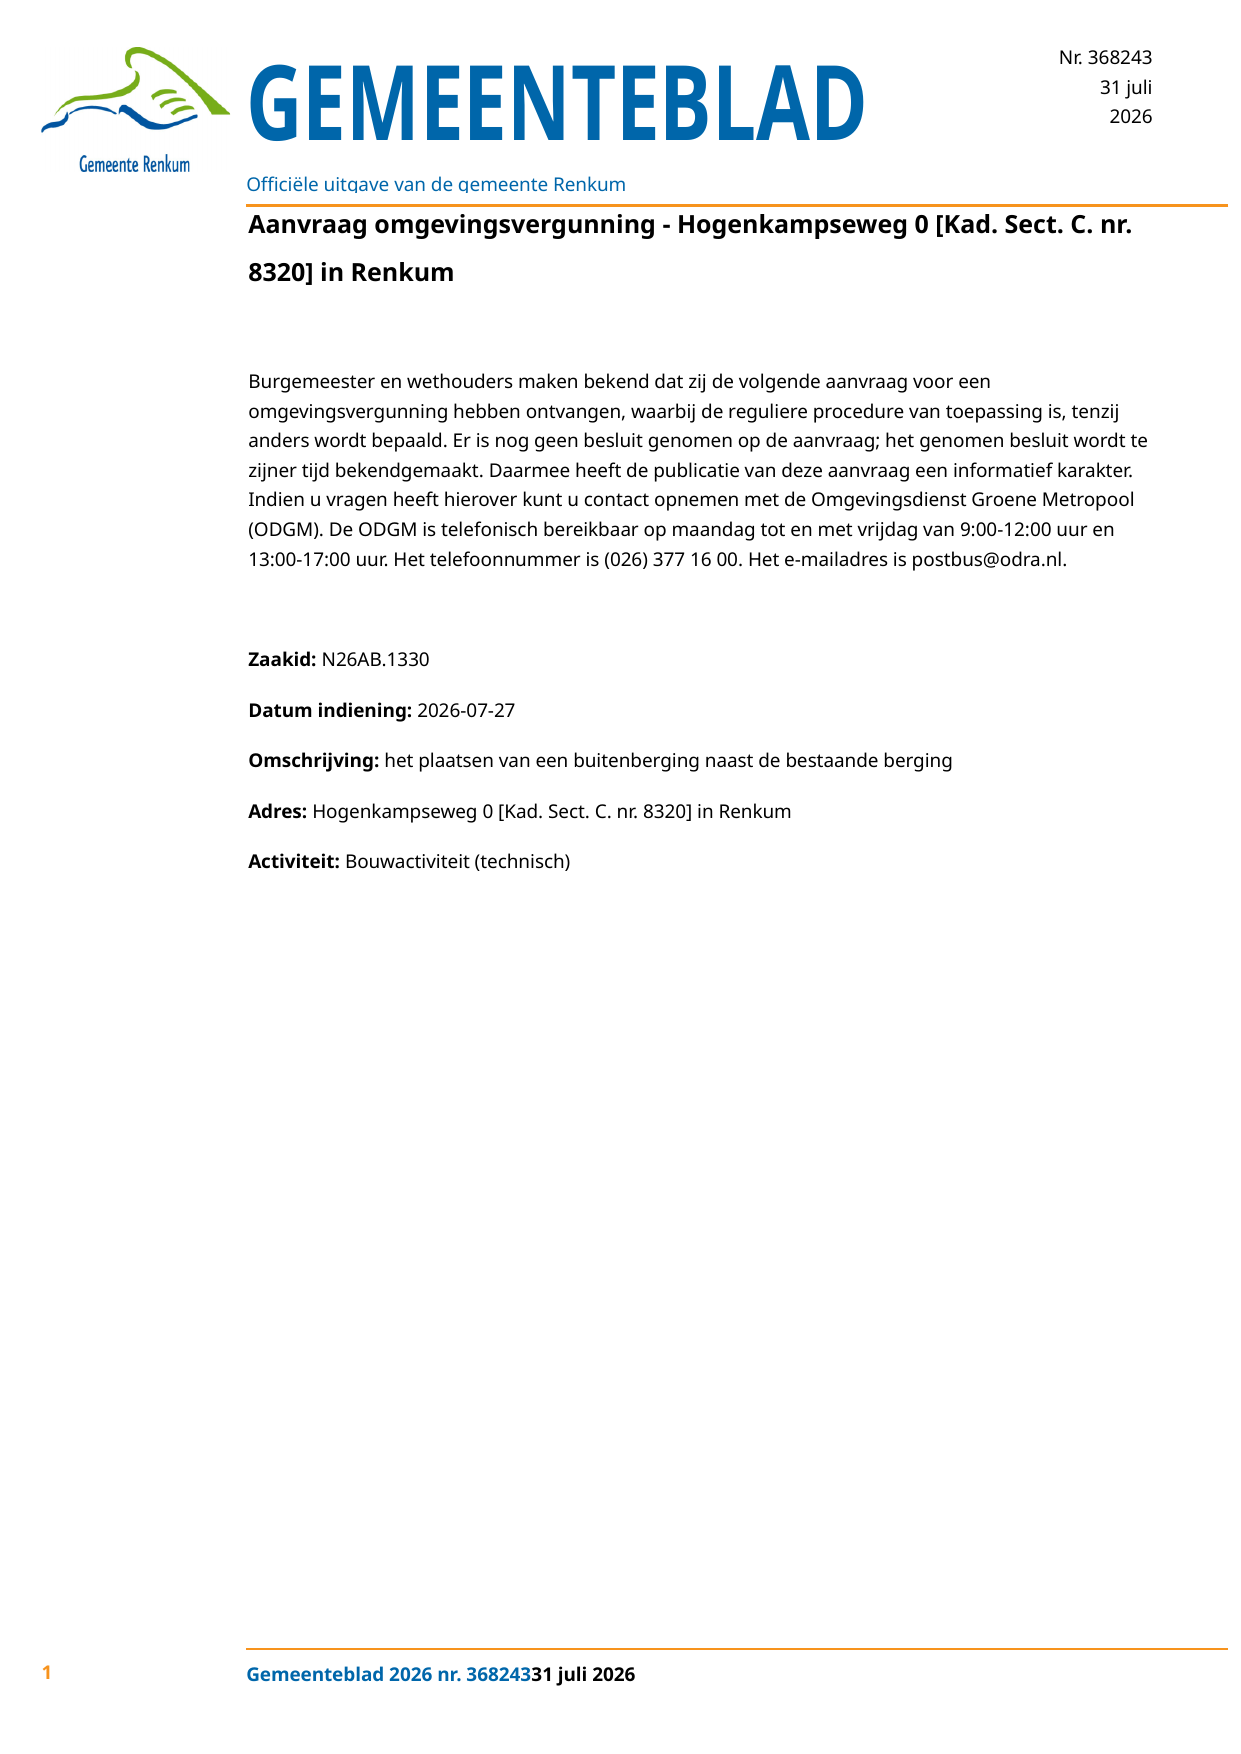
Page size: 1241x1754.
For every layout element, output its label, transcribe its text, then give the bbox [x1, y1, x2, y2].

text Omschrijving: het plaatsen van een buitenberging naast de bestaande berging [248, 747, 1152, 773]
text Aanvraag omgevingsvergunning - Hogenkampseweg 0 [Kad. Sect. C. nr. 8320] in Renkum [248, 207, 1152, 288]
text Burgemeester en wethouders maken bekend dat zij de volgende aanvraag voor een omgevingsvergunning hebben ontvangen, waarbij de reguliere procedure van toepassing is, tenzij anders wordt bepaald. Er is nog geen besluit genomen op de aanvraag; het genomen besluit wordt te zijner tijd bekendgemaakt. Daarmee heeft de publicatie van deze aanvraag een informatief karakter. Indien u vragen heeft hierover kunt u contact opnemen met de Omgevingsdienst Groene Metropool (ODGM). De ODGM is telefonisch bereikbaar op maandag tot en met vrijdag van 9:00-12:00 uur en 13:00-17:00 uur. Het telefoonnummer is (026) 377 16 00. Het e-mailadres is postbus@odra.nl. [248, 368, 1152, 572]
text Adres: Hogenkampseweg 0 [Kad. Sect. C. nr. 8320] in Renkum [248, 798, 1152, 824]
picture [41, 47, 231, 172]
text Zaakid: N26AB.1330 [248, 647, 1152, 672]
text Datum indiening: 2026-07-27 [248, 697, 1152, 723]
text Activiteit: Bouwactiviteit (technisch) [248, 848, 1152, 874]
